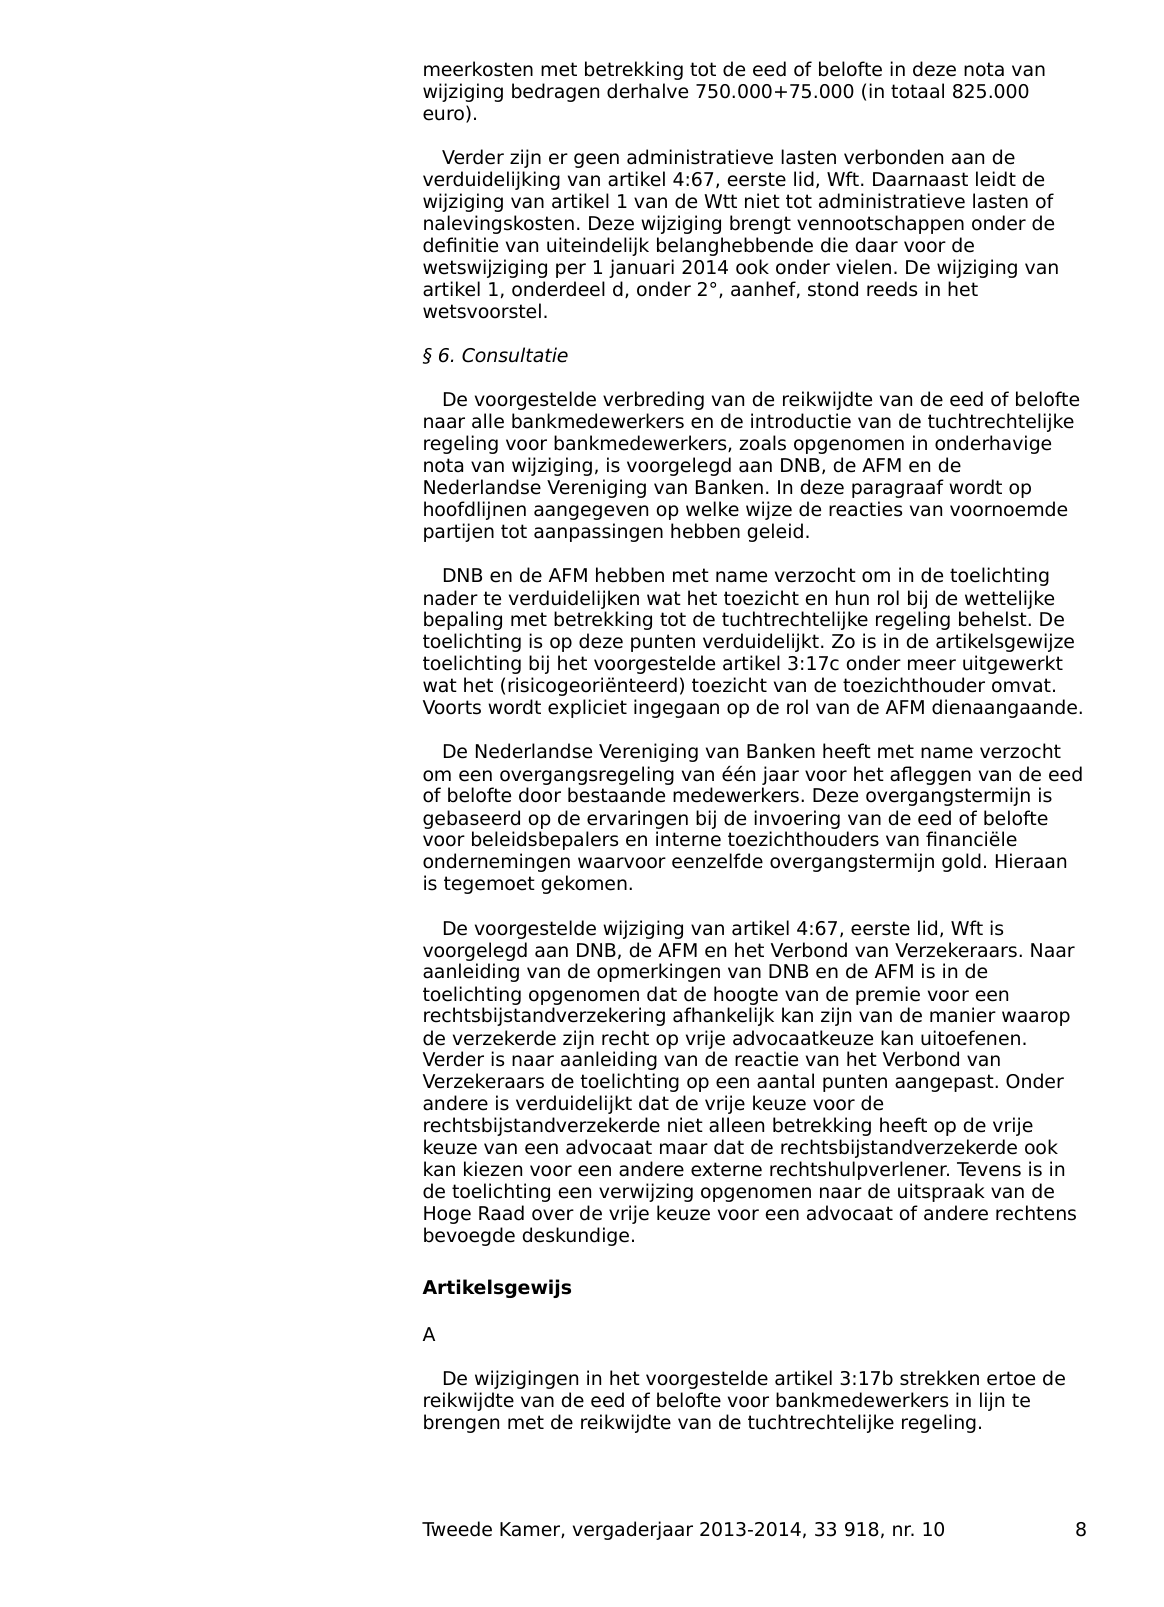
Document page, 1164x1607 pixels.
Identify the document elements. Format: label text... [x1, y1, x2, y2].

subtitle § 6. Consultatie [422, 345, 1087, 367]
text De voorgestelde verbreding van de reikwijdte van de eed of belofte naar alle bankmedewerkers en de introductie van de tuchtrechtelijke regeling voor bankmedewerkers, zoals opgenomen in onderhavige nota van wijziging, is voorgelegd aan DNB, de AFM en de Nederlandse Vereniging van Banken. In deze paragraaf wordt op hoofdlijnen aangegeven op welke wijze de reacties van voornoemde partijen tot aanpassingen hebben geleid. [422, 389, 1087, 543]
subtitle Artikelsgewijs [422, 1277, 1087, 1299]
text Verder zijn er geen administratieve lasten verbonden aan de verduidelijking van artikel 4:67, eerste lid, Wft. Daarnaast leidt de wijziging van artikel 1 van de Wtt niet tot administratieve lasten of nalevingskosten. Deze wijziging brengt vennootschappen onder de definitie van uiteindelijk belanghebbende die daar voor de wetswijziging per 1 januari 2014 ook onder vielen. De wijziging van artikel 1, onderdeel d, onder 2°, aanhef, stond reeds in het wetsvoorstel. [422, 147, 1087, 323]
text De voorgestelde wijziging van artikel 4:67, eerste lid, Wft is voorgelegd aan DNB, de AFM en het Verbond van Verzekeraars. Naar aanleiding van de opmerkingen van DNB en de AFM is in de toelichting opgenomen dat de hoogte van de premie voor een rechtsbijstandverzekering afhankelijk kan zijn van de manier waarop de verzekerde zijn recht op vrije advocaatkeuze kan uitoefenen. Verder is naar aanleiding van de reactie van het Verbond van Verzekeraars de toelichting op een aantal punten aangepast. Onder andere is verduidelijkt dat de vrije keuze voor de rechtsbijstandverzekerde niet alleen betrekking heeft op de vrije keuze van een advocaat maar dat de rechtsbijstandverzekerde ook kan kiezen voor een andere externe rechtshulpverlener. Tevens is in de toelichting een verwijzing opgenomen naar de uitspraak van de Hoge Raad over de vrije keuze voor een advocaat of andere rechtens bevoegde deskundige. [422, 917, 1087, 1247]
text meerkosten met betrekking tot de eed of belofte in deze nota van wijziging bedragen derhalve 750.000+75.000 (in totaal 825.000 euro). [422, 59, 1087, 125]
text De Nederlandse Vereniging van Banken heeft met name verzocht om een overgangsregeling van één jaar voor het afleggen van de eed of belofte door bestaande medewerkers. Deze overgangstermijn is gebaseerd op de ervaringen bij de invoering van de eed of belofte voor beleidsbepalers en interne toezichthouders van financiële ondernemingen waarvoor eenzelfde overgangstermijn gold. Hieraan is tegemoet gekomen. [422, 741, 1087, 895]
text DNB en de AFM hebben met name verzocht om in de toelichting nader te verduidelijken wat het toezicht en hun rol bij de wettelijke bepaling met betrekking tot de tuchtrechtelijke regeling behelst. De toelichting is op deze punten verduidelijkt. Zo is in de artikelsgewijze toelichting bij het voorgestelde artikel 3:17c onder meer uitgewerkt wat het (risicogeoriënteerd) toezicht van de toezichthouder omvat. Voorts wordt expliciet ingegaan op de rol van de AFM dienaangaande. [422, 565, 1087, 719]
text De wijzigingen in het voorgestelde artikel 3:17b strekken ertoe de reikwijdte van de eed of belofte voor bankmedewerkers in lijn te brengen met de reikwijdte van de tuchtrechtelijke regeling. [422, 1368, 1087, 1434]
subtitle A [422, 1324, 1087, 1346]
